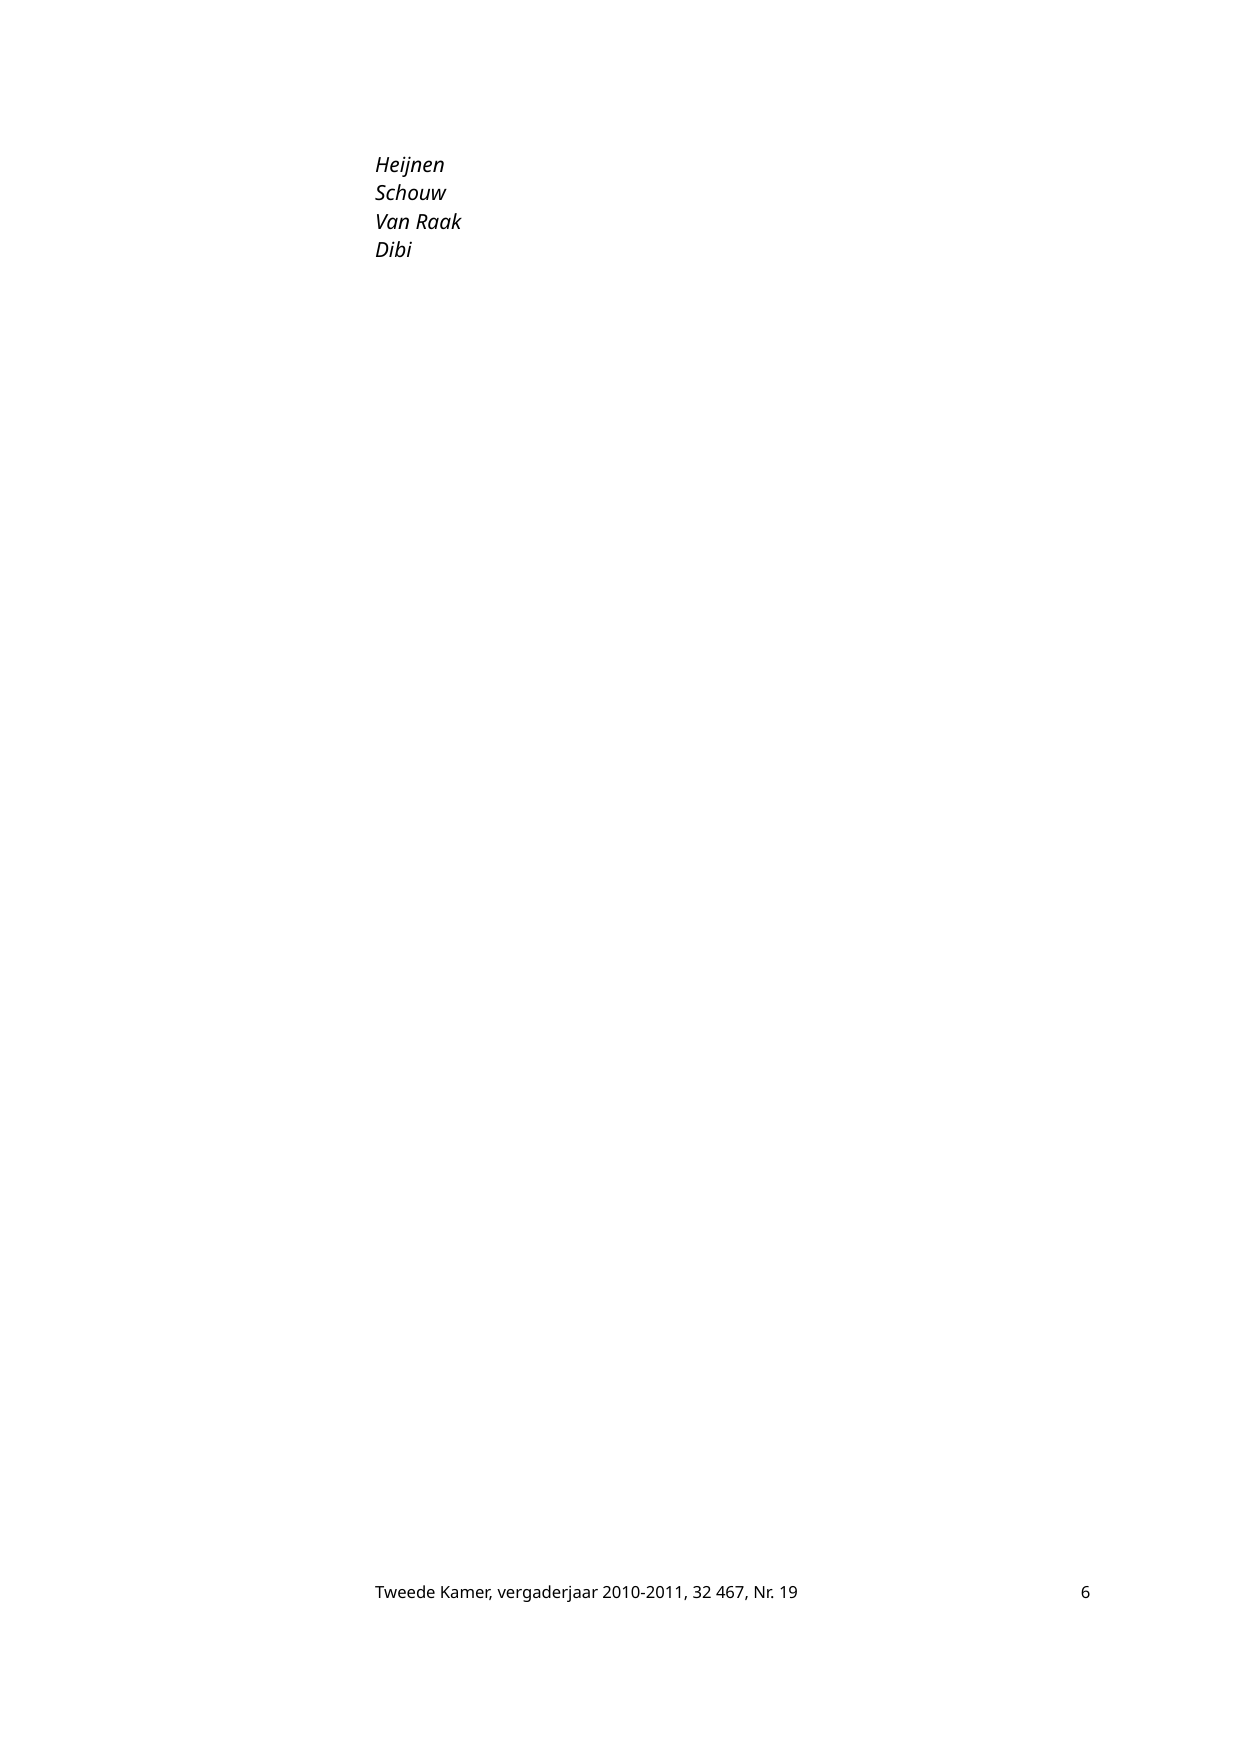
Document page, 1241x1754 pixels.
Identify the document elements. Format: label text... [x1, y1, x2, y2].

text Schouw [375, 178, 1090, 207]
text Van Raak [375, 207, 1090, 235]
text Heijnen [375, 150, 1090, 178]
text Dibi [375, 235, 1090, 264]
